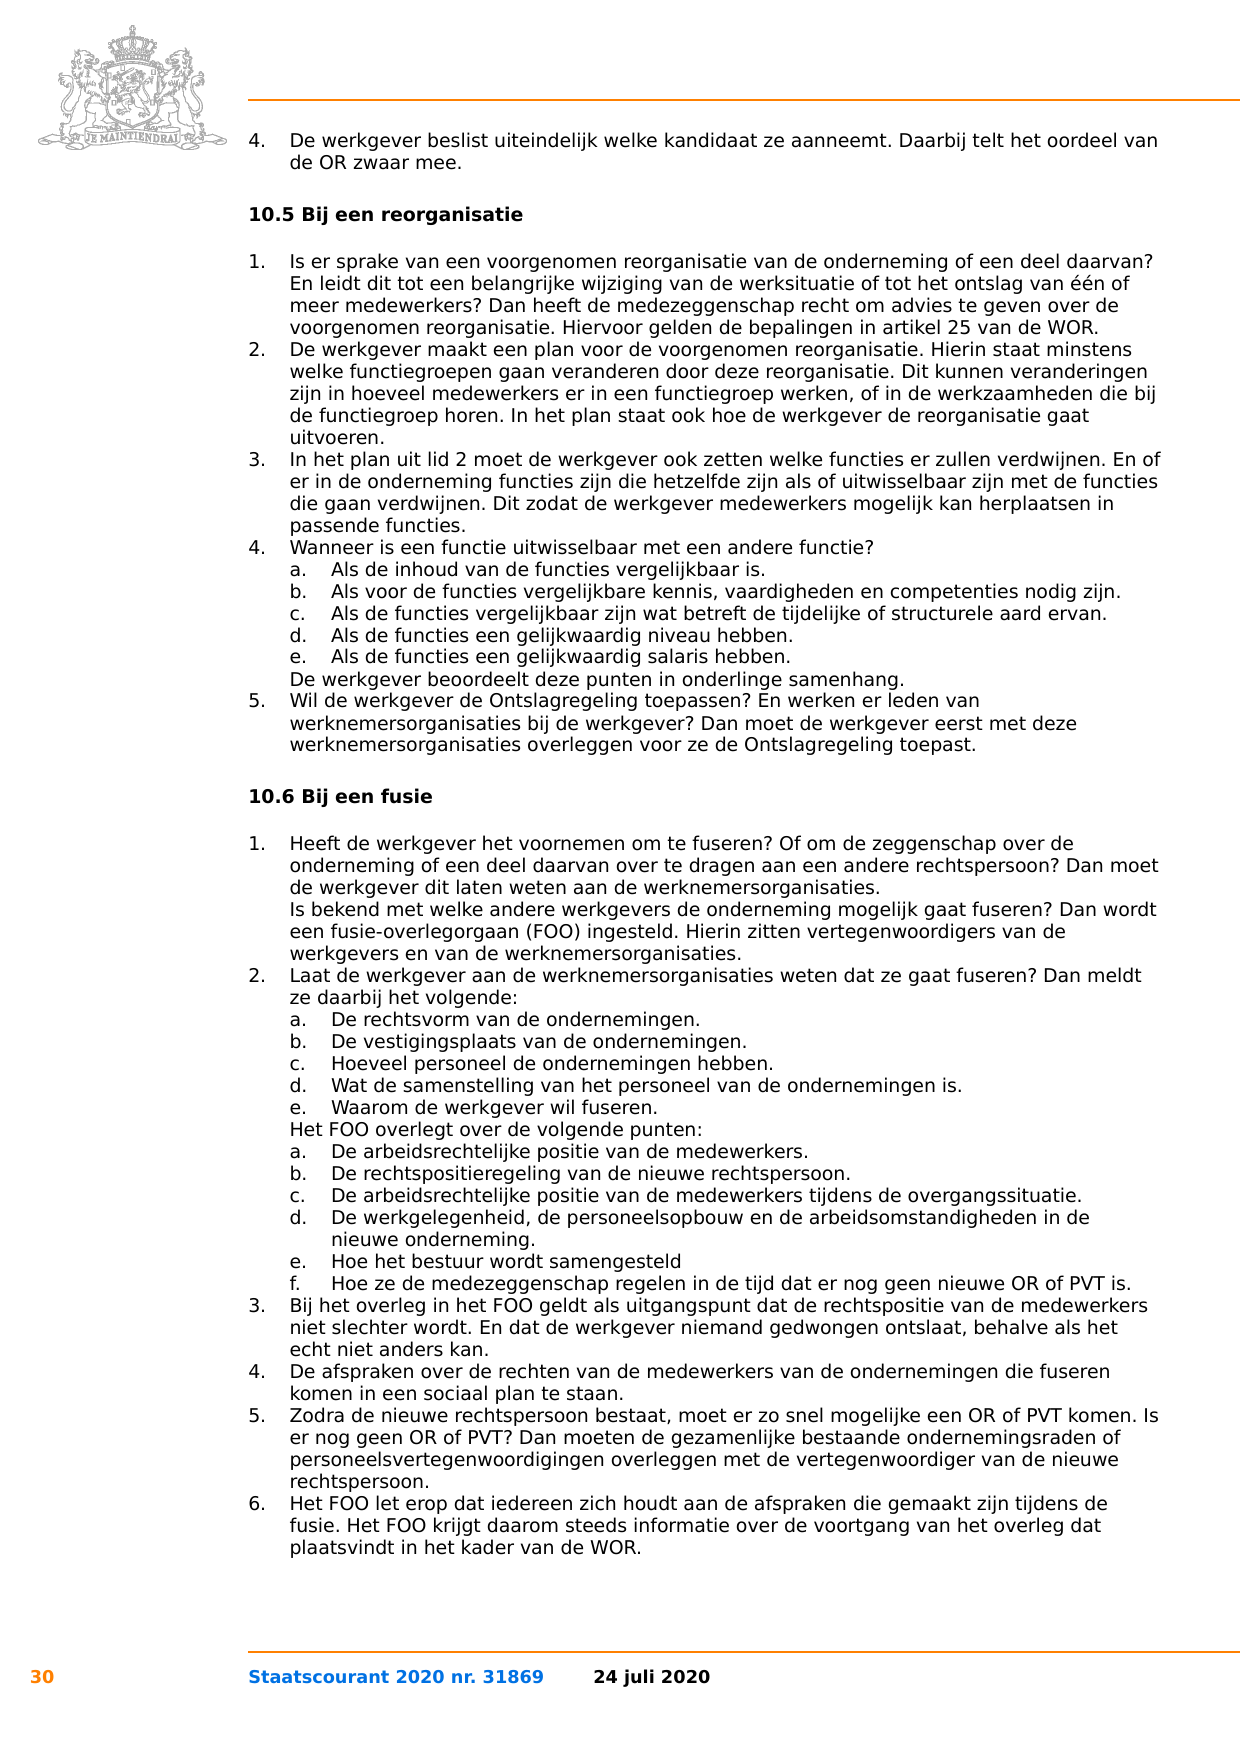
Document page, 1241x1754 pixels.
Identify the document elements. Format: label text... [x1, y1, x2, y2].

text De werkgever beoordeelt deze punten in onderlinge samenhang. [289, 668, 1163, 690]
text c. Als de functies vergelijkbaar zijn wat betreft de tijdelijke of structurele aard ervan. [289, 602, 1163, 624]
subtitle 10.5 Bij een reorganisatie [248, 204, 1163, 226]
text 3. In het plan uit lid 2 moet de werkgever ook zetten welke functies er zullen verdwijnen. En of er in de onderneming functies zijn die hetzelfde zijn als of uitwisselbaar zijn met de functies die gaan verdwijnen. Dit zodat de werkgever medewerkers mogelijk kan herplaatsen in passende functies. [248, 449, 1163, 537]
text 1. Is er sprake van een voorgenomen reorganisatie van de onderneming of een deel daarvan? En leidt dit tot een belangrijke wijziging van de werksituatie of tot het ontslag van één of meer medewerkers? Dan heeft de medezeggenschap recht om advies te geven over de voorgenomen reorganisatie. Hiervoor gelden de bepalingen in artikel 25 van de WOR. [248, 251, 1163, 339]
text 4. Wanneer is een functie uitwisselbaar met een andere functie? [248, 537, 1163, 558]
text 4. De afspraken over de rechten van de medewerkers van de ondernemingen die fuseren komen in een sociaal plan te staan. [248, 1361, 1163, 1405]
text 6. Het FOO let erop dat iedereen zich houdt aan de afspraken die gemaakt zijn tijdens de fusie. Het FOO krijgt daarom steeds informatie over de voortgang van het overleg dat plaatsvindt in het kader van de WOR. [248, 1493, 1163, 1559]
text e. Hoe het bestuur wordt samengesteld [289, 1251, 1163, 1273]
text 5. Zodra de nieuwe rechtspersoon bestaat, moet er zo snel mogelijke een OR of PVT komen. Is er nog geen OR of PVT? Dan moeten de gezamenlijke bestaande ondernemingsraden of personeelsvertegenwoordigingen overleggen met de vertegenwoordiger van de nieuwe rechtspersoon. [248, 1405, 1163, 1493]
text c. De arbeidsrechtelijke positie van de medewerkers tijdens de overgangssituatie. [289, 1185, 1163, 1207]
subtitle 10.6 Bij een fusie [248, 786, 1163, 808]
text a. Als de inhoud van de functies vergelijkbaar is. [289, 558, 1163, 581]
text b. Als voor de functies vergelijkbare kennis, vaardigheden en competenties nodig zijn. [289, 581, 1163, 602]
text b. De rechtspositieregeling van de nieuwe rechtspersoon. [289, 1163, 1163, 1185]
text a. De rechtsvorm van de ondernemingen. [289, 1009, 1163, 1031]
text c. Hoeveel personeel de ondernemingen hebben. [289, 1053, 1163, 1075]
text 5. Wil de werkgever de Ontslagregeling toepassen? En werken er leden van werknemersorganisaties bij de werkgever? Dan moet de werkgever eerst met deze werknemersorganisaties overleggen voor ze de Ontslagregeling toepast. [248, 690, 1163, 756]
text f. Hoe ze de medezeggenschap regelen in de tijd dat er nog geen nieuwe OR of PVT is. [289, 1273, 1163, 1295]
text 3. Bij het overleg in het FOO geldt als uitgangspunt dat de rechtspositie van de medewerkers niet slechter wordt. En dat de werkgever niemand gedwongen ontslaat, behalve als het echt niet anders kan. [248, 1295, 1163, 1361]
text e. Als de functies een gelijkwaardig salaris hebben. [289, 646, 1163, 668]
text Is bekend met welke andere werkgevers de onderneming mogelijk gaat fuseren? Dan wordt een fusie-overlegorgaan (FOO) ingesteld. Hierin zitten vertegenwoordigers van de werkgevers en van de werknemersorganisaties. [289, 899, 1163, 965]
text 2. Laat de werkgever aan de werknemersorganisaties weten dat ze gaat fuseren? Dan meldt ze daarbij het volgende: [248, 965, 1163, 1009]
text b. De vestigingsplaats van de ondernemingen. [289, 1031, 1163, 1053]
text a. De arbeidsrechtelijke positie van de medewerkers. [289, 1141, 1163, 1163]
picture [38, 25, 227, 150]
text Het FOO overlegt over de volgende punten: [289, 1119, 1163, 1141]
text e. Waarom de werkgever wil fuseren. [289, 1097, 1163, 1119]
text 4. De werkgever beslist uiteindelijk welke kandidaat ze aanneemt. Daarbij telt het oordeel van de OR zwaar mee. [248, 130, 1163, 174]
text 2. De werkgever maakt een plan voor de voorgenomen reorganisatie. Hierin staat minstens welke functiegroepen gaan veranderen door deze reorganisatie. Dit kunnen veranderingen zijn in hoeveel medewerkers er in een functiegroep werken, of in de werkzaamheden die bij de functiegroep horen. In het plan staat ook hoe de werkgever de reorganisatie gaat uitvoeren. [248, 339, 1163, 449]
text d. Als de functies een gelijkwaardig niveau hebben. [289, 624, 1163, 646]
text d. De werkgelegenheid, de personeelsopbouw en de arbeidsomstandigheden in de nieuwe onderneming. [289, 1207, 1163, 1251]
text 1. Heeft de werkgever het voornemen om te fuseren? Of om de zeggenschap over de onderneming of een deel daarvan over te dragen aan een andere rechtspersoon? Dan moet de werkgever dit laten weten aan de werknemersorganisaties. [248, 833, 1163, 899]
text d. Wat de samenstelling van het personeel van de ondernemingen is. [289, 1075, 1163, 1097]
